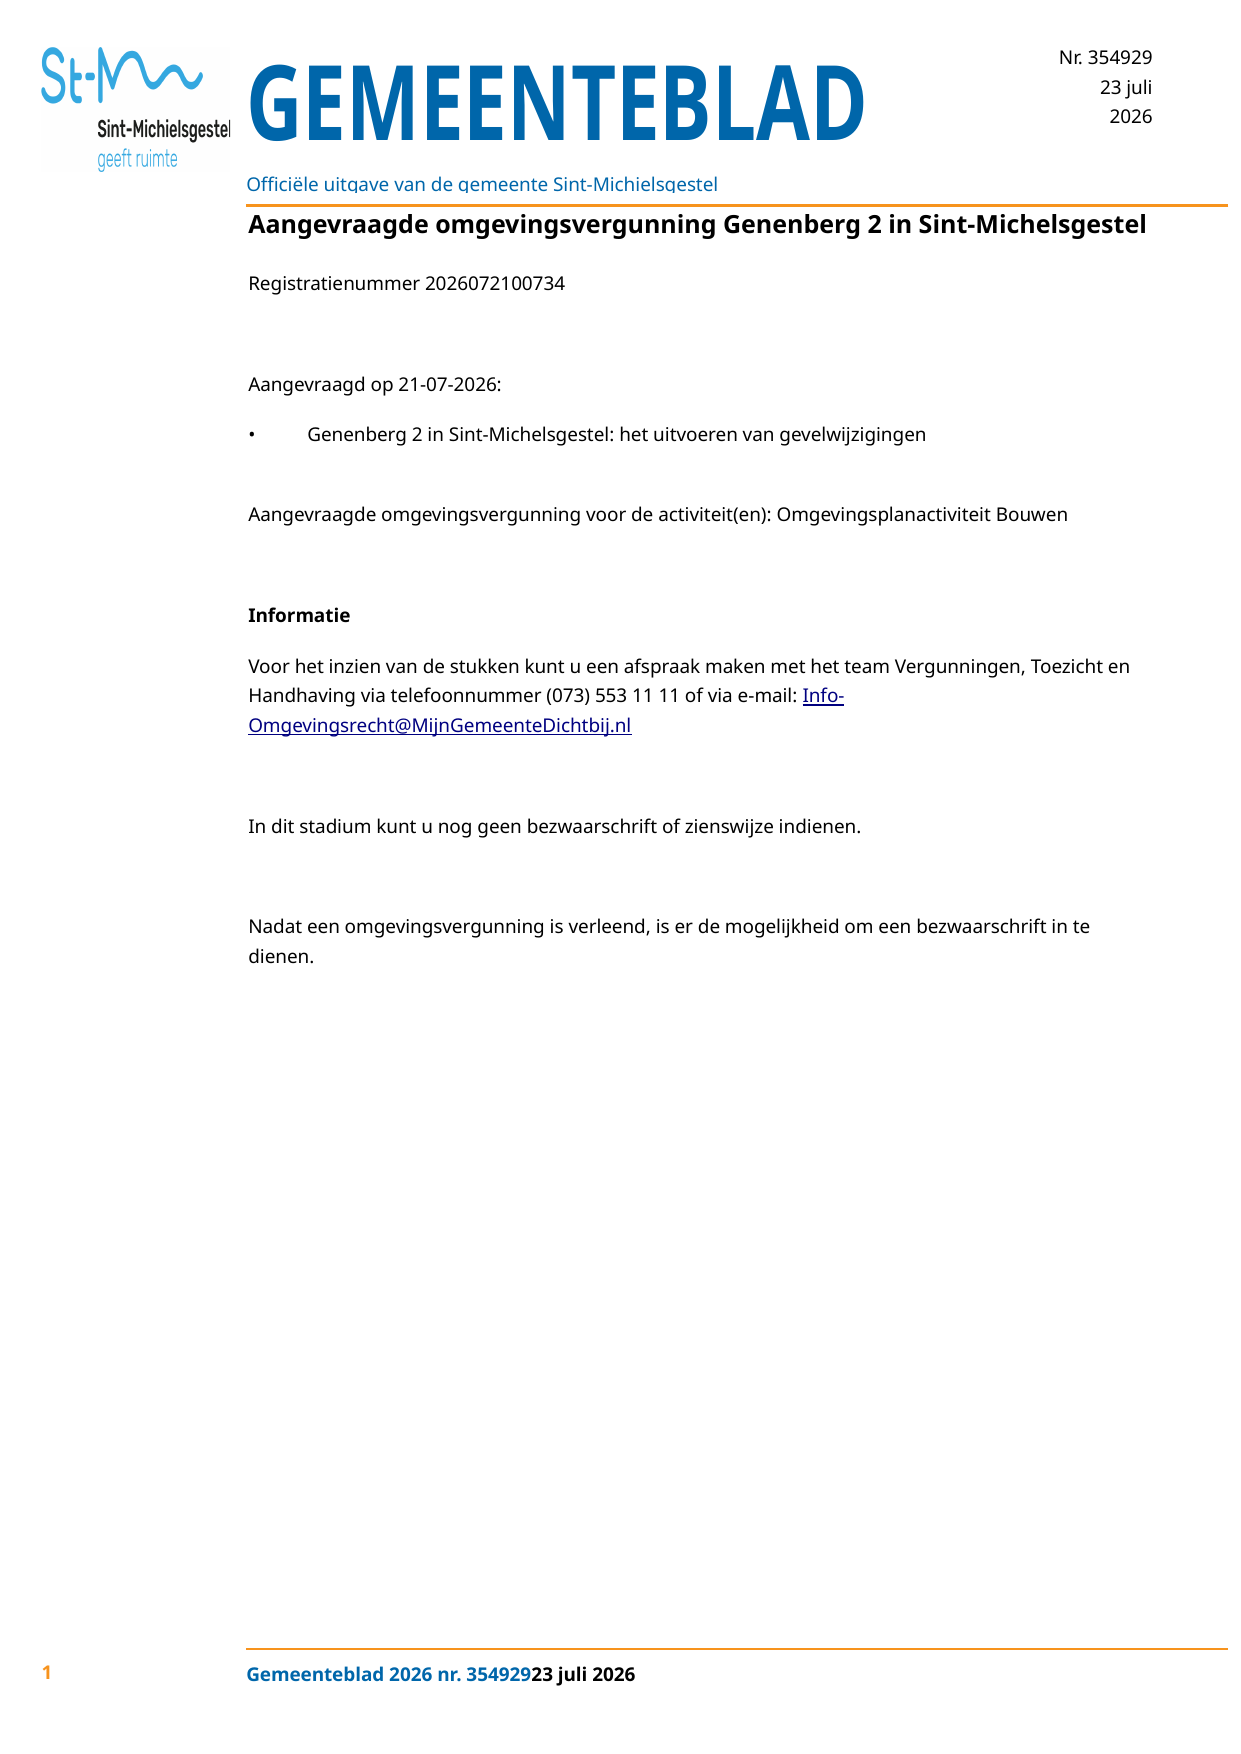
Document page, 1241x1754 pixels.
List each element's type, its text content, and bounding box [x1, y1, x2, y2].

text Aangevraagde omgevingsvergunning voor de activiteit(en): Omgevingsplanactiviteit Bouwen [248, 502, 1152, 527]
text Nadat een omgevingsvergunning is verleend, is er de mogelijkheid om een bezwaarschrift in te dienen. [248, 914, 1152, 969]
text Aangevraagde omgevingsvergunning Genenberg 2 in Sint-Michelsgestel [248, 207, 1152, 241]
list Genenberg 2 in Sint-Michelsgestel: het uitvoeren van gevelwijzigingen [248, 422, 1152, 447]
picture [41, 47, 231, 172]
text Informatie [248, 602, 1152, 628]
text Voor het inzien van de stukken kunt u een afspraak maken met het team Vergunningen, Toezicht en Handhaving via telefoonnummer (073) 553 11 11 of via e-mail: Info-Omgevingsrecht@MijnGemeenteDichtbij.nl [248, 653, 1152, 738]
text Aangevraagd op 21-07-2026: [248, 371, 1152, 397]
text Registratienummer 2026072100734 [248, 270, 1152, 296]
text In dit stadium kunt u nog geen bezwaarschrift of zienswijze indienen. [248, 813, 1152, 838]
